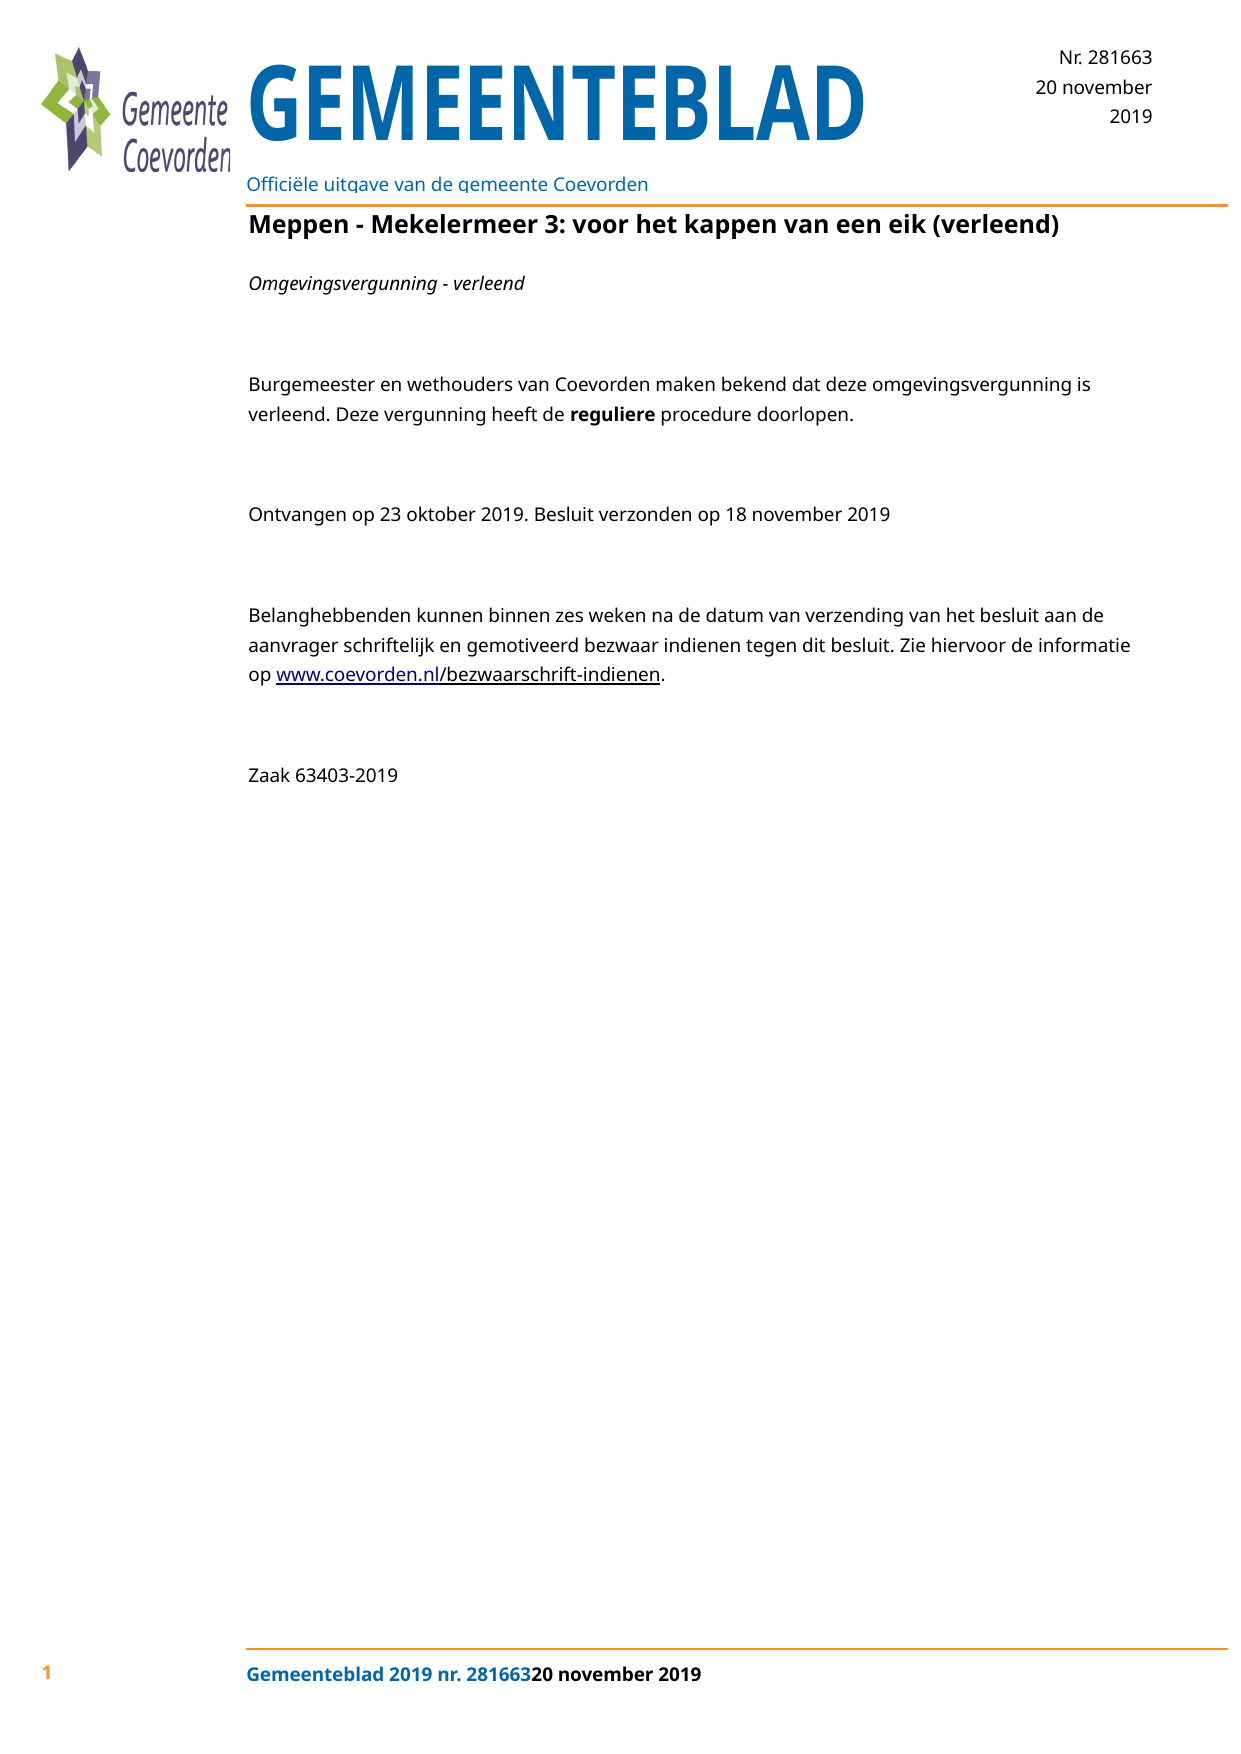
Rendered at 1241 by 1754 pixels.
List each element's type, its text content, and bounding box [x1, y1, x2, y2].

picture [41, 47, 231, 172]
text Meppen - Mekelermeer 3: voor het kappen van een eik (verleend) [248, 207, 1152, 241]
text Zaak 63403-2019 [248, 762, 1152, 788]
text Ontvangen op 23 oktober 2019. Besluit verzonden op 18 november 2019 [248, 502, 1152, 527]
text Burgemeester en wethouders van Coevorden maken bekend dat deze omgevingsvergunning is verleend. Deze vergunning heeft de reguliere procedure doorlopen. [248, 371, 1152, 426]
text Omgevingsvergunning - verleend [248, 270, 1152, 296]
text Belanghebbenden kunnen binnen zes weken na de datum van verzending van het besluit aan de aanvrager schriftelijk en gemotiveerd bezwaar indienen tegen dit besluit. Zie hiervoor de informatie op www.coevorden.nl/bezwaarschrift-indienen. [248, 602, 1152, 687]
